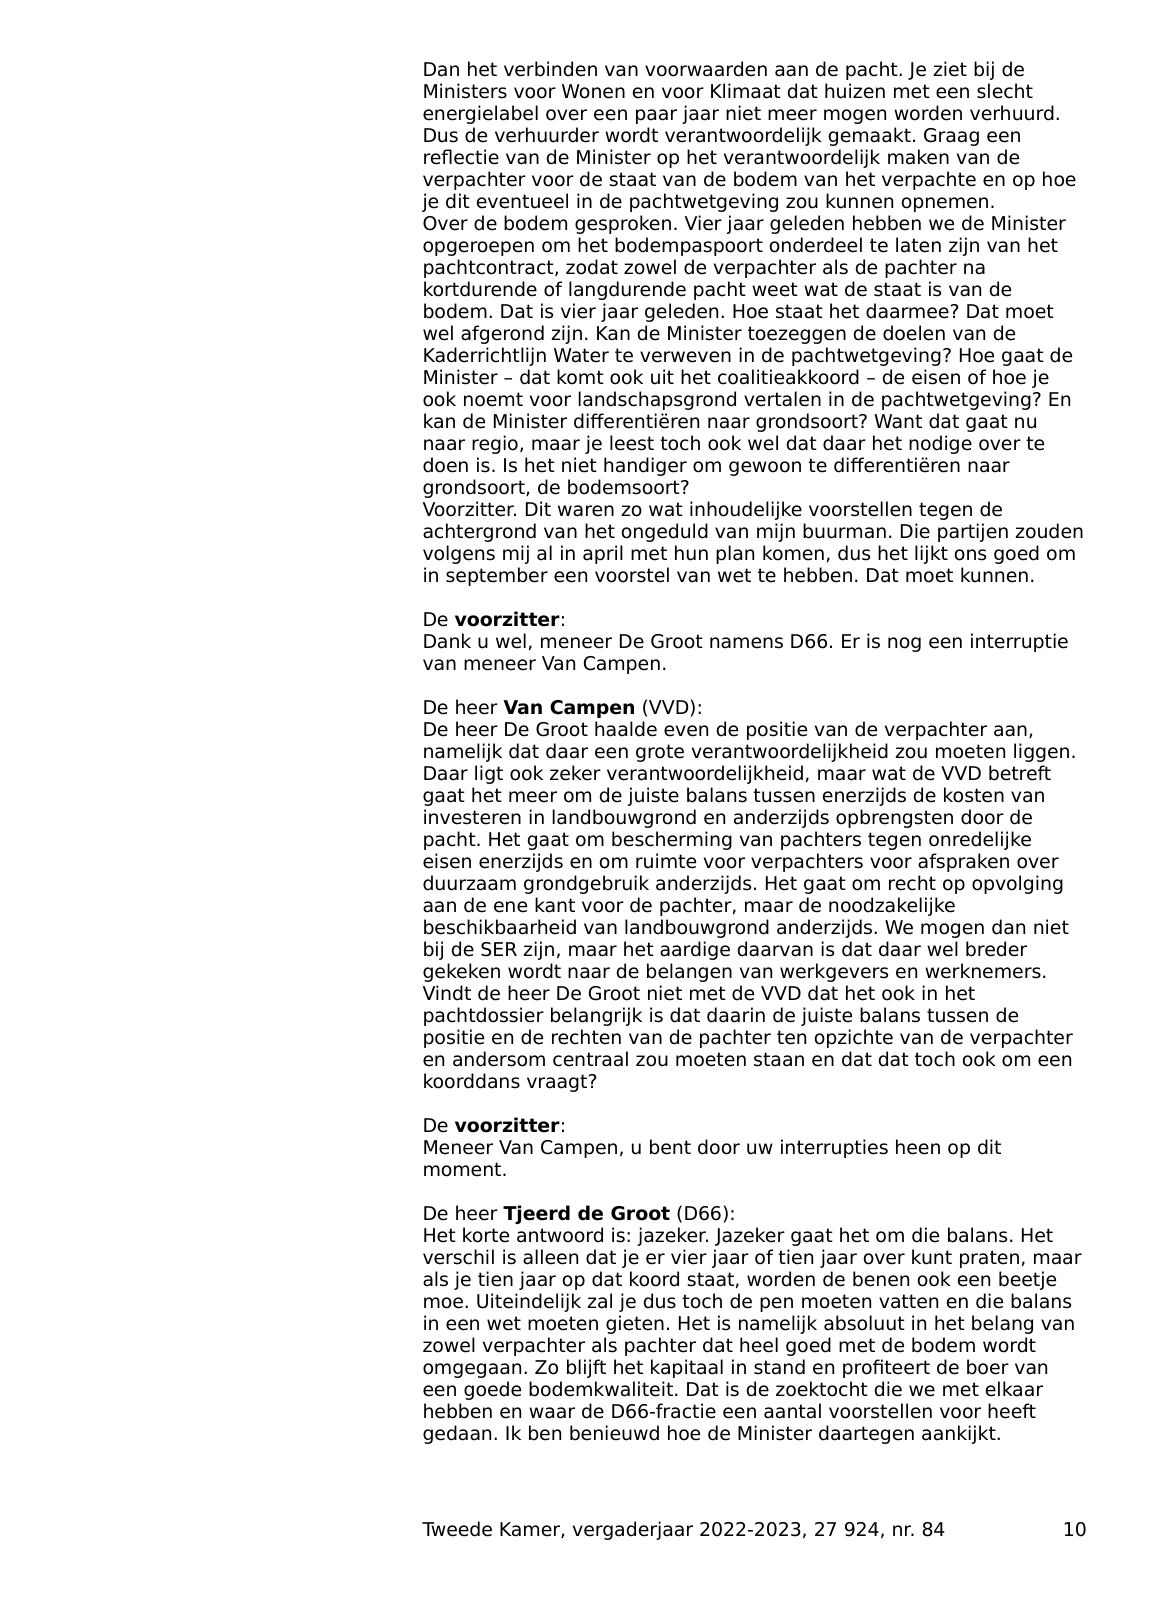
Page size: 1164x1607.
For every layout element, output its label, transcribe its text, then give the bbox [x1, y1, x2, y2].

text Over de bodem gesproken. Vier jaar geleden hebben we de Minister opgeroepen om het bodempaspoort onderdeel te laten zijn van het pachtcontract, zodat zowel de verpachter als de pachter na kortdurende of langdurende pacht weet wat de staat is van de bodem. Dat is vier jaar geleden. Hoe staat het daarmee? Dat moet wel afgerond zijn. Kan de Minister toezeggen de doelen van de Kaderrichtlijn Water te verweven in de pachtwetgeving? Hoe gaat de Minister – dat komt ook uit het coalitieakkoord – de eisen of hoe je ook noemt voor landschapsgrond vertalen in de pachtwetgeving? En kan de Minister differentiëren naar grondsoort? Want dat gaat nu naar regio, maar je leest toch ook wel dat daar het nodige over te doen is. Is het niet handiger om gewoon te differentiëren naar grondsoort, de bodemsoort? [422, 213, 1087, 499]
text De heer De Groot haalde even de positie van de verpachter aan, namelijk dat daar een grote verantwoordelijkheid zou moeten liggen. Daar ligt ook zeker verantwoordelijkheid, maar wat de VVD betreft gaat het meer om de juiste balans tussen enerzijds de kosten van investeren in landbouwgrond en anderzijds opbrengsten door de pacht. Het gaat om bescherming van pachters tegen onredelijke eisen enerzijds en om ruimte voor verpachters voor afspraken over duurzaam grondgebruik anderzijds. Het gaat om recht op opvolging aan de ene kant voor de pachter, maar de noodzakelijke beschikbaarheid van landbouwgrond anderzijds. We mogen dan niet bij de SER zijn, maar het aardige daarvan is dat daar wel breder gekeken wordt naar de belangen van werkgevers en werknemers. Vindt de heer De Groot niet met de VVD dat het ook in het pachtdossier belangrijk is dat daarin de juiste balans tussen de positie en de rechten van de pachter ten opzichte van de verpachter en andersom centraal zou moeten staan en dat dat toch ook om een koorddans vraagt? [422, 719, 1087, 1092]
text De heer Van Campen (VVD): [422, 697, 1087, 719]
text Voorzitter. Dit waren zo wat inhoudelijke voorstellen tegen de achtergrond van het ongeduld van mijn buurman. Die partijen zouden volgens mij al in april met hun plan komen, dus het lijkt ons goed om in september een voorstel van wet te hebben. Dat moet kunnen. [422, 499, 1087, 587]
text Het korte antwoord is: jazeker. Jazeker gaat het om die balans. Het verschil is alleen dat je er vier jaar of tien jaar over kunt praten, maar als je tien jaar op dat koord staat, worden de benen ook een beetje moe. Uiteindelijk zal je dus toch de pen moeten vatten en die balans in een wet moeten gieten. Het is namelijk absoluut in het belang van zowel verpachter als pachter dat heel goed met de bodem wordt omgegaan. Zo blijft het kapitaal in stand en profiteert de boer van een goede bodemkwaliteit. Dat is de zoektocht die we met elkaar hebben en waar de D66-fractie een aantal voorstellen voor heeft gedaan. Ik ben benieuwd hoe de Minister daartegen aankijkt. [422, 1225, 1087, 1444]
text De voorzitter: [422, 609, 1087, 631]
text Dan het verbinden van voorwaarden aan de pacht. Je ziet bij de Ministers voor Wonen en voor Klimaat dat huizen met een slecht energielabel over een paar jaar niet meer mogen worden verhuurd. Dus de verhuurder wordt verantwoordelijk gemaakt. Graag een reflectie van de Minister op het verantwoordelijk maken van de verpachter voor de staat van de bodem van het verpachte en op hoe je dit eventueel in de pachtwetgeving zou kunnen opnemen. [422, 59, 1087, 213]
text De heer Tjeerd de Groot (D66): [422, 1203, 1087, 1225]
text Dank u wel, meneer De Groot namens D66. Er is nog een interruptie van meneer Van Campen. [422, 631, 1087, 675]
text De voorzitter: [422, 1115, 1087, 1137]
text Meneer Van Campen, u bent door uw interrupties heen op dit moment. [422, 1137, 1087, 1181]
